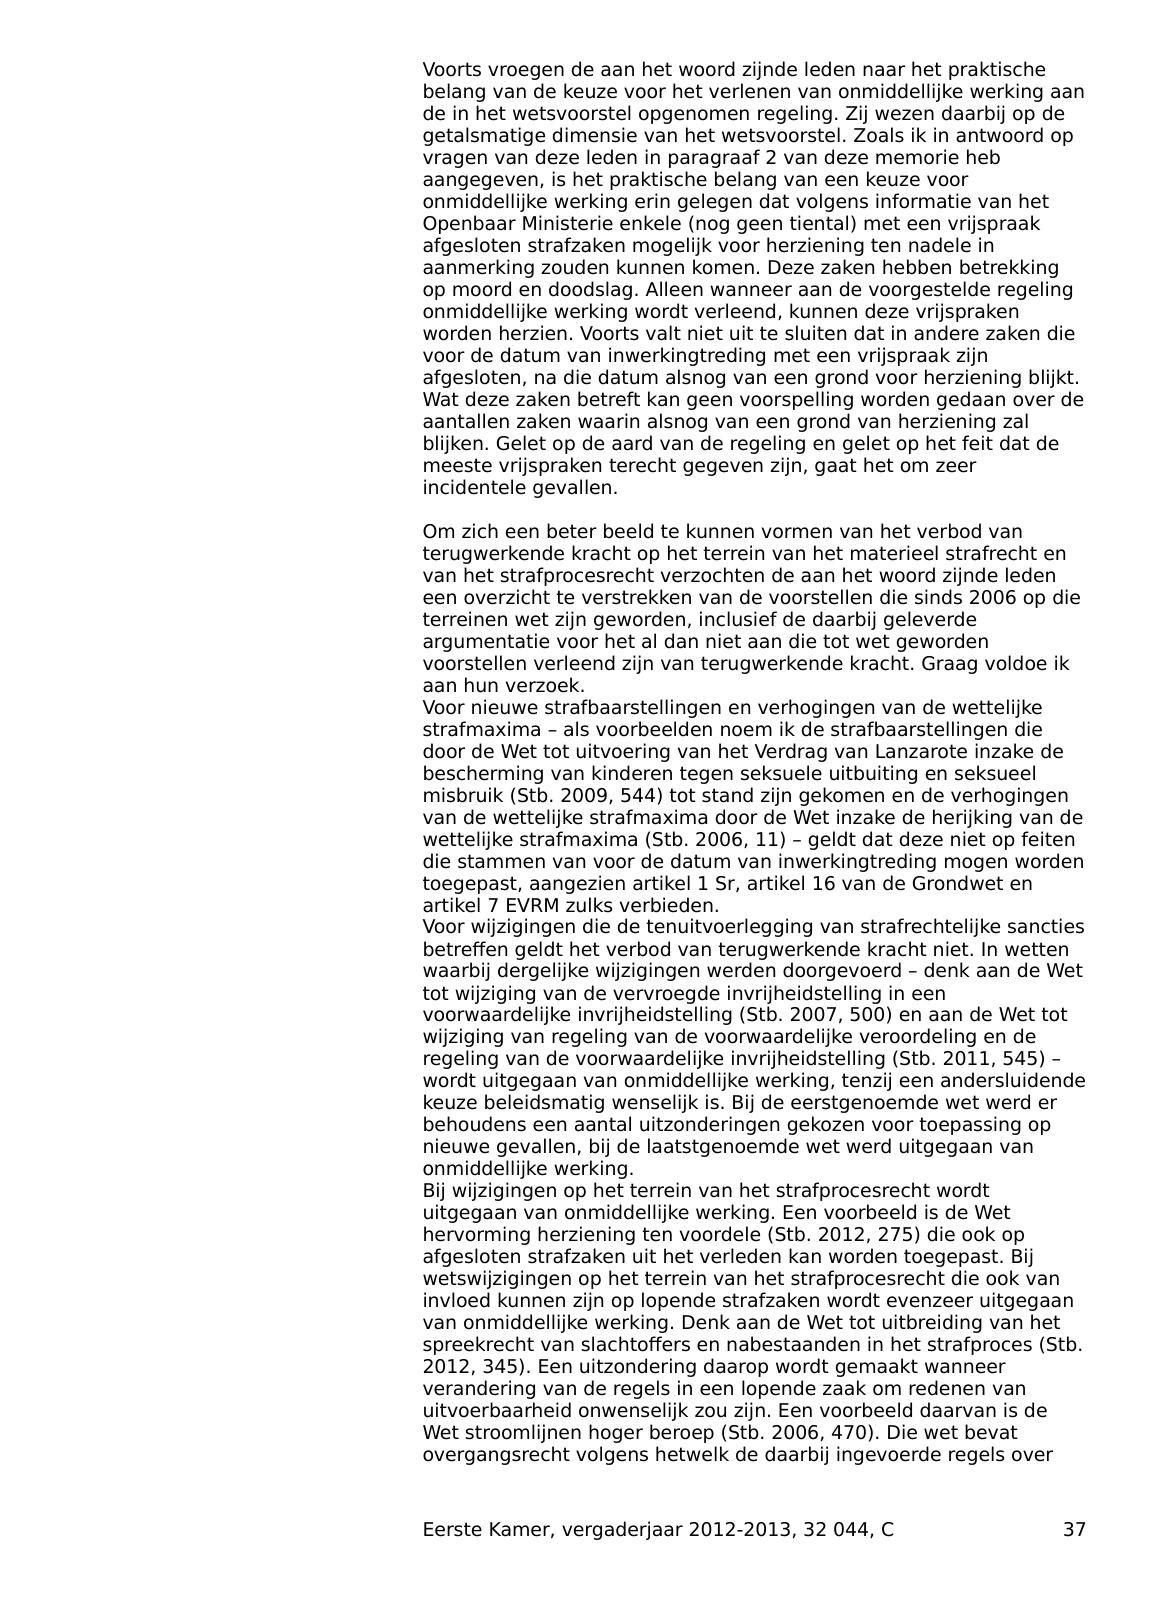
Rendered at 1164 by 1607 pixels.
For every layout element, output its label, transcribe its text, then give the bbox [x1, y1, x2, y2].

text Voor wijzigingen die de tenuitvoerlegging van strafrechtelijke sancties betreffen geldt het verbod van terugwerkende kracht niet. In wetten waarbij dergelijke wijzigingen werden doorgevoerd – denk aan de Wet tot wijziging van de vervroegde invrijheidstelling in een voorwaardelijke invrijheidstelling (Stb. 2007, 500) en aan de Wet tot wijziging van regeling van de voorwaardelijke veroordeling en de regeling van de voorwaardelijke invrijheidstelling (Stb. 2011, 545) – wordt uitgegaan van onmiddellijke werking, tenzij een andersluidende keuze beleidsmatig wenselijk is. Bij de eerstgenoemde wet werd er behoudens een aantal uitzonderingen gekozen voor toepassing op nieuwe gevallen, bij de laatstgenoemde wet werd uitgegaan van onmiddellijke werking. [422, 916, 1087, 1180]
text Bij wijzigingen op het terrein van het strafprocesrecht wordt uitgegaan van onmiddellijke werking. Een voorbeeld is de Wet hervorming herziening ten voordele (Stb. 2012, 275) die ook op afgesloten strafzaken uit het verleden kan worden toegepast. Bij wetswijzigingen op het terrein van het strafprocesrecht die ook van invloed kunnen zijn op lopende strafzaken wordt evenzeer uitgegaan van onmiddellijke werking. Denk aan de Wet tot uitbreiding van het spreekrecht van slachtoffers en nabestaanden in het strafproces (Stb. 2012, 345). Een uitzondering daarop wordt gemaakt wanneer verandering van de regels in een lopende zaak om redenen van uitvoerbaarheid onwenselijk zou zijn. Een voorbeeld daarvan is de Wet stroomlijnen hoger beroep (Stb. 2006, 470). Die wet bevat overgangsrecht volgens hetwelk de daarbij ingevoerde regels over [422, 1180, 1087, 1466]
text Voor nieuwe strafbaarstellingen en verhogingen van de wettelijke strafmaxima – als voorbeelden noem ik de strafbaarstellingen die door de Wet tot uitvoering van het Verdrag van Lanzarote inzake de bescherming van kinderen tegen seksuele uitbuiting en seksueel misbruik (Stb. 2009, 544) tot stand zijn gekomen en de verhogingen van de wettelijke strafmaxima door de Wet inzake de herijking van de wettelijke strafmaxima (Stb. 2006, 11) – geldt dat deze niet op feiten die stammen van voor de datum van inwerkingtreding mogen worden toegepast, aangezien artikel 1 Sr, artikel 16 van de Grondwet en artikel 7 EVRM zulks verbieden. [422, 697, 1087, 916]
text Voorts vroegen de aan het woord zijnde leden naar het praktische belang van de keuze voor het verlenen van onmiddellijke werking aan de in het wetsvoorstel opgenomen regeling. Zij wezen daarbij op de getalsmatige dimensie van het wetsvoorstel. Zoals ik in antwoord op vragen van deze leden in paragraaf 2 van deze memorie heb aangegeven, is het praktische belang van een keuze voor onmiddellijke werking erin gelegen dat volgens informatie van het Openbaar Ministerie enkele (nog geen tiental) met een vrijspraak afgesloten strafzaken mogelijk voor herziening ten nadele in aanmerking zouden kunnen komen. Deze zaken hebben betrekking op moord en doodslag. Alleen wanneer aan de voorgestelde regeling onmiddellijke werking wordt verleend, kunnen deze vrijspraken worden herzien. Voorts valt niet uit te sluiten dat in andere zaken die voor de datum van inwerkingtreding met een vrijspraak zijn afgesloten, na die datum alsnog van een grond voor herziening blijkt. Wat deze zaken betreft kan geen voorspelling worden gedaan over de aantallen zaken waarin alsnog van een grond van herziening zal blijken. Gelet op de aard van de regeling en gelet op het feit dat de meeste vrijspraken terecht gegeven zijn, gaat het om zeer incidentele gevallen. [422, 59, 1087, 499]
text Om zich een beter beeld te kunnen vormen van het verbod van terugwerkende kracht op het terrein van het materieel strafrecht en van het strafprocesrecht verzochten de aan het woord zijnde leden een overzicht te verstrekken van de voorstellen die sinds 2006 op die terreinen wet zijn geworden, inclusief de daarbij geleverde argumentatie voor het al dan niet aan die tot wet geworden voorstellen verleend zijn van terugwerkende kracht. Graag voldoe ik aan hun verzoek. [422, 521, 1087, 697]
